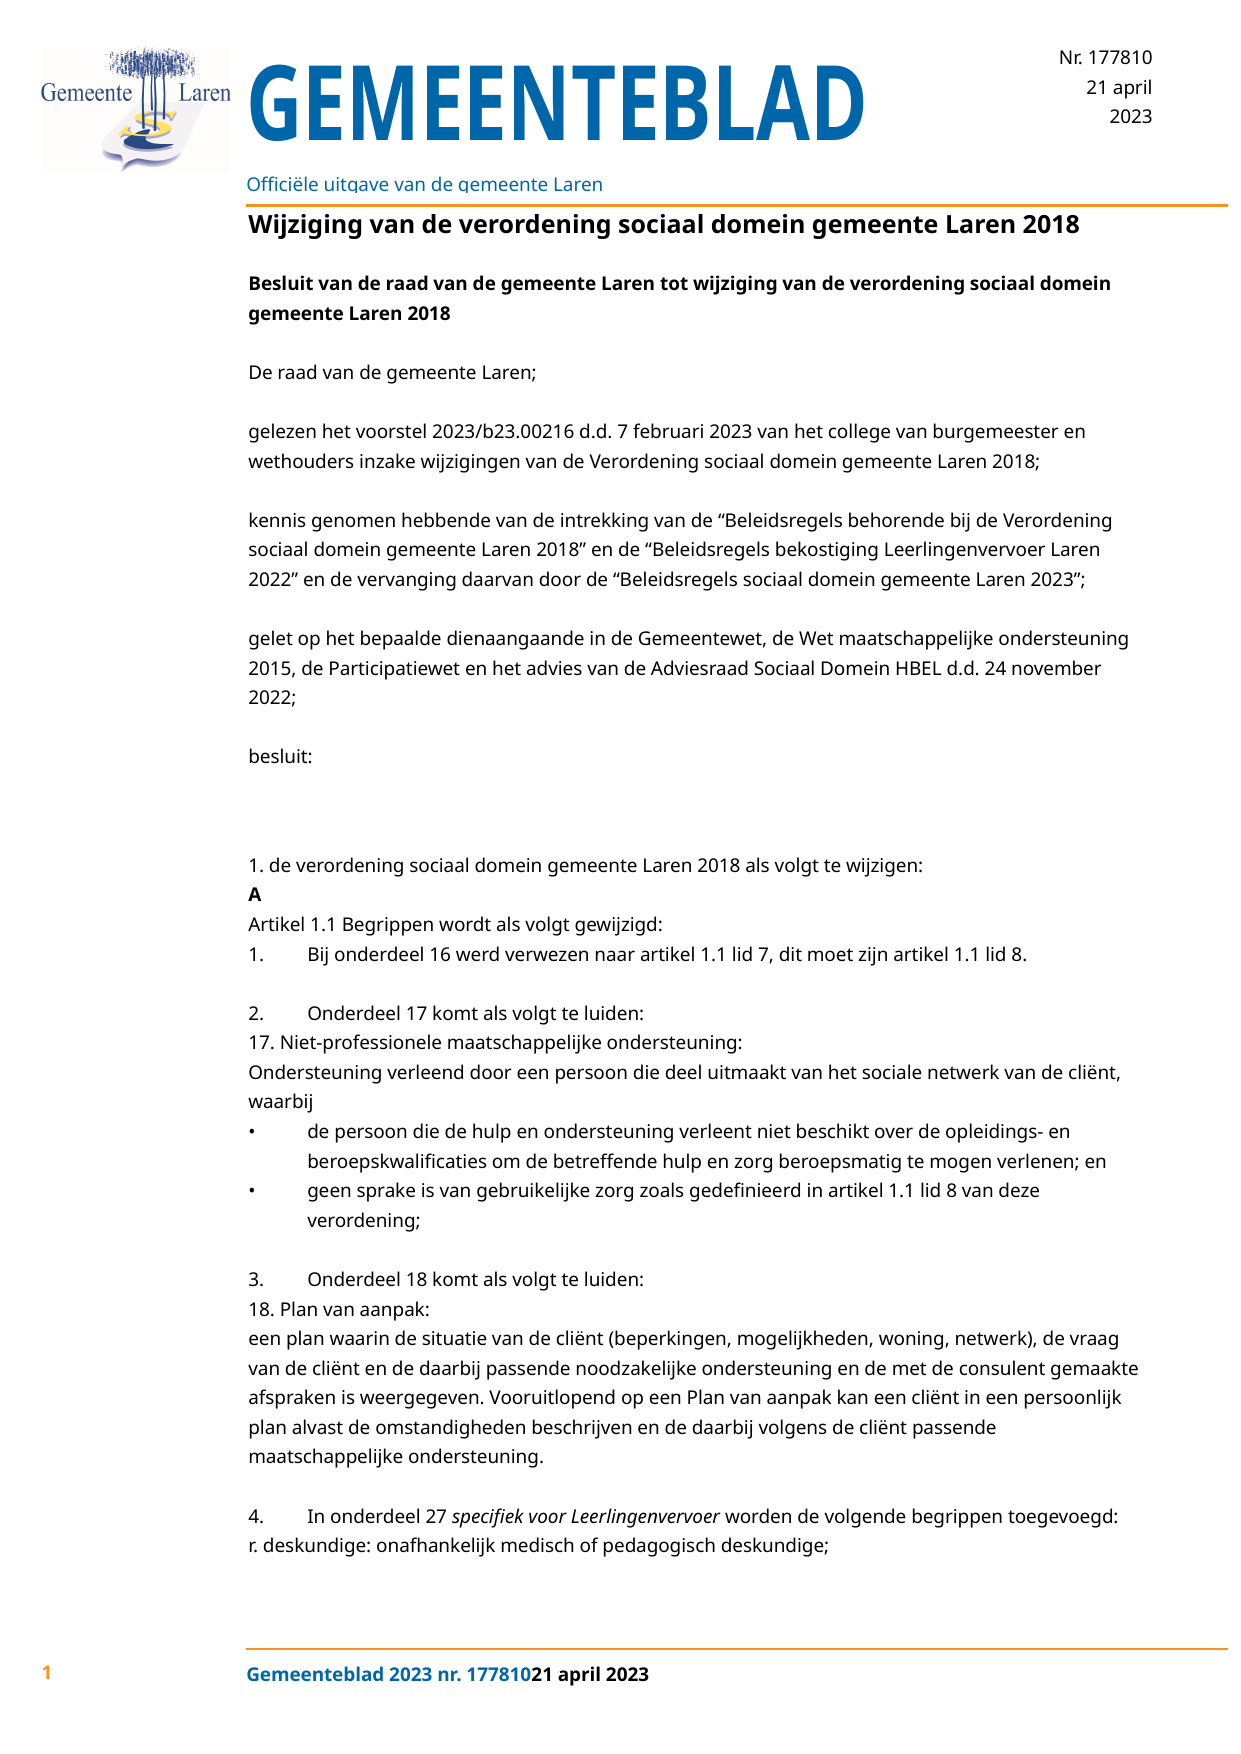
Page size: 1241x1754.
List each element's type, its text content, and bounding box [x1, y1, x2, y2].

text A [248, 882, 1152, 907]
text De raad van de gemeente Laren; [248, 359, 1152, 385]
text een plan waarin de situatie van de cliënt (beperkingen, mogelijkheden, woning, netwerk), de vraag van de cliënt en de daarbij passende noodzakelijke ondersteuning en de met de consulent gemaakte afspraken is weergegeven. Vooruitlopend op een Plan van aanpak kan een cliënt in een persoonlijk plan alvast de omstandigheden beschrijven en de daarbij volgens de cliënt passende maatschappelijke ondersteuning. [248, 1325, 1152, 1469]
text besluit: [248, 744, 1152, 769]
text r. deskundige: onafhankelijk medisch of pedagogisch deskundige; [248, 1532, 1152, 1558]
text Ondersteuning verleend door een persoon die deel uitmaakt van het sociale netwerk van de cliënt, waarbij [248, 1059, 1152, 1114]
text Wijziging van de verordening sociaal domein gemeente Laren 2018 [248, 207, 1152, 241]
text Besluit van de raad van de gemeente Laren tot wijziging van de verordening sociaal domein gemeente Laren 2018 [248, 270, 1152, 326]
list de persoon die de hulp en ondersteuning verleent niet beschikt over de opleidings- en beroepskwalificaties om de betreffende hulp en zorg beroepsmatig te mogen verlenen; en [248, 1118, 1152, 1174]
text 17. Niet-professionele maatschappelijke ondersteuning: [248, 1029, 1152, 1055]
picture [41, 47, 231, 172]
text gelet op het bepaalde dienaangaande in de Gemeentewet, de Wet maatschappelijke ondersteuning 2015, de Participatiewet en het advies van de Adviesraad Sociaal Domein HBEL d.d. 24 november 2022; [248, 625, 1152, 710]
text Artikel 1.1 Begrippen wordt als volgt gewijzigd: [248, 911, 1152, 937]
text 1. de verordening sociaal domein gemeente Laren 2018 als volgt te wijzigen: [248, 852, 1152, 878]
list In onderdeel 27 specifiek voor Leerlingenvervoer worden de volgende begrippen toegevoegd: [248, 1503, 1152, 1529]
text gelezen het voorstel 2023/b23.00216 d.d. 7 februari 2023 van het college van burgemeester en wethouders inzake wijzigingen van de Verordening sociaal domein gemeente Laren 2018; [248, 418, 1152, 473]
list Onderdeel 18 komt als volgt te luiden: [248, 1266, 1152, 1292]
list geen sprake is van gebruikelijke zorg zoals gedefinieerd in artikel 1.1 lid 8 van deze verordening; [248, 1177, 1152, 1233]
list Bij onderdeel 16 werd verwezen naar artikel 1.1 lid 7, dit moet zijn artikel 1.1 lid 8. [248, 941, 1152, 967]
text kennis genomen hebbende van de intrekking van de “Beleidsregels behorende bij de Verordening sociaal domein gemeente Laren 2018” en de “Beleidsregels bekostiging Leerlingenvervoer Laren 2022” en de vervanging daarvan door de “Beleidsregels sociaal domein gemeente Laren 2023”; [248, 507, 1152, 592]
list Onderdeel 17 komt als volgt te luiden: [248, 1000, 1152, 1026]
text 18. Plan van aanpak: [248, 1296, 1152, 1322]
